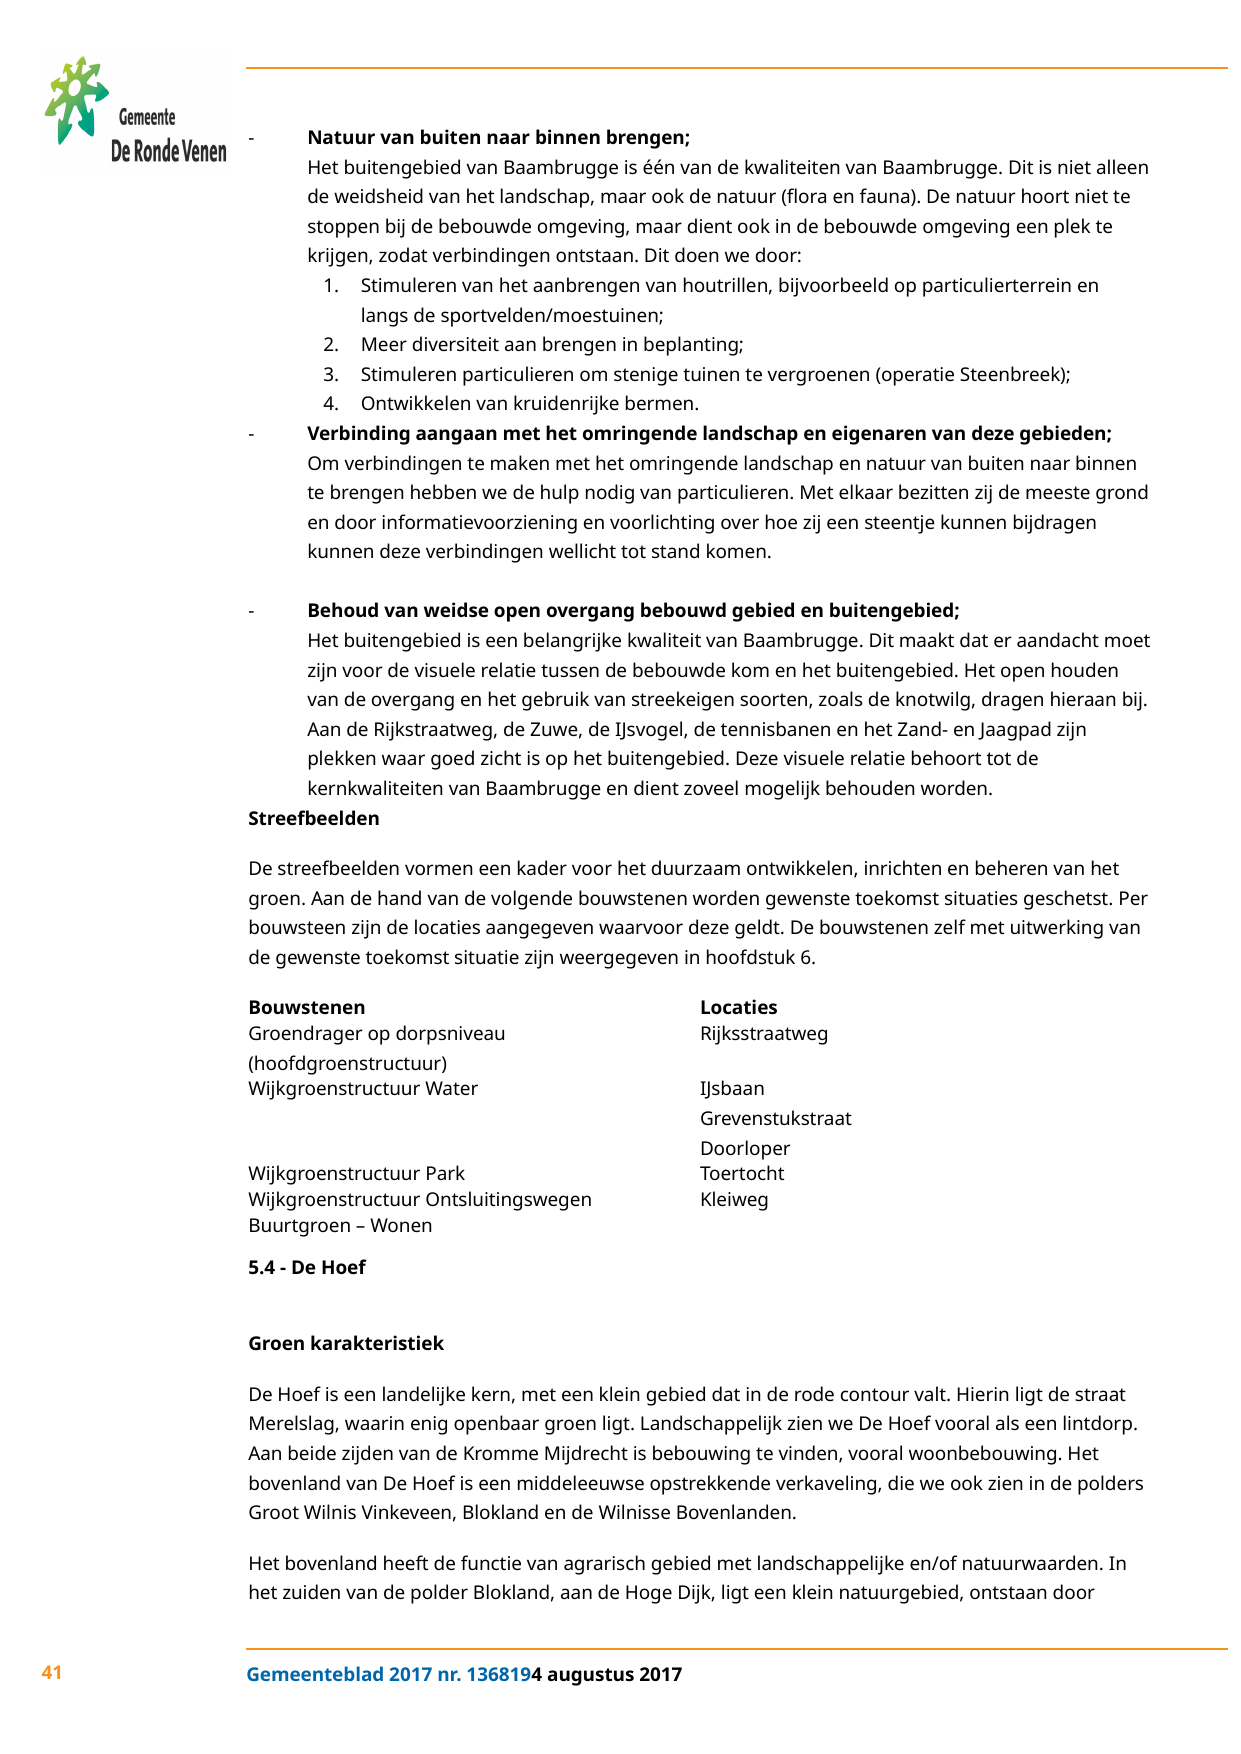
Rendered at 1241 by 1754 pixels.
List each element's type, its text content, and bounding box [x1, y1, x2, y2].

table_cell Wijkgroenstructuur Park [248, 1160, 700, 1186]
list Stimuleren van het aanbrengen van houtrillen, bijvoorbeeld op particulierterrein en langs de sportvelden/moestuinen; [323, 272, 1152, 328]
text De streefbeelden vormen een kader voor het duurzaam ontwikkelen, inrichten en beheren van het groen. Aan de hand van de volgende bouwstenen worden gewenste toekomst situaties geschetst. Per bouwsteen zijn de locaties aangegeven waarvoor deze geldt. De bouwstenen zelf met uitwerking van de gewenste toekomst situatie zijn weergegeven in hoofdstuk 6. [248, 855, 1152, 970]
table_cell Groendrager op dorpsniveau (hoofdgroenstructuur) [248, 1020, 700, 1076]
list Aan de Rijkstraatweg, de Zuwe, de IJsvogel, de tennisbanen en het Zand- en Jaagpad zijn plekken waar goed zicht is op het buitengebied. Deze visuele relatie behoort tot de kernkwaliteiten van Baambrugge en dient zoveel mogelijk behouden worden. [248, 716, 1152, 801]
list Verbinding aangaan met het omringende landschap en eigenaren van deze gebieden; [248, 420, 1152, 446]
list Ontwikkelen van kruidenrijke bermen. [323, 391, 1152, 416]
list Natuur van buiten naar binnen brengen; [248, 124, 1152, 150]
picture [41, 47, 231, 172]
table_cell Buurtgroen – Wonen [248, 1212, 700, 1238]
list Het buitengebied is een belangrijke kwaliteit van Baambrugge. Dit maakt dat er aandacht moet zijn voor de visuele relatie tussen de bebouwde kom en het buitengebied. Het open houden van de overgang en het gebruik van streekeigen soorten, zoals de knotwilg, dragen hieraan bij. [248, 627, 1152, 712]
table_cell Toertocht [700, 1160, 1152, 1186]
table_header Bouwstenen [248, 995, 700, 1020]
table_cell Rijksstraatweg [700, 1020, 1152, 1076]
text De Hoef is een landelijke kern, met een klein gebied dat in de rode contour valt. Hierin ligt de straat Merelslag, waarin enig openbaar groen ligt. Landschappelijk zien we De Hoef vooral als een lintdorp. Aan beide zijden van de Kromme Mijdrecht is bebouwing te vinden, vooral woonbebouwing. Het bovenland van De Hoef is een middeleeuwse opstrekkende verkaveling, die we ook zien in de polders Groot Wilnis Vinkeveen, Blokland en de Wilnisse Bovenlanden. [248, 1381, 1152, 1525]
text Streefbeelden [248, 805, 1152, 831]
table_cell [700, 1212, 1152, 1238]
list Stimuleren particulieren om stenige tuinen te vergroenen (operatie Steenbreek); [323, 361, 1152, 387]
list Meer diversiteit aan brengen in beplanting; [323, 331, 1152, 357]
table_cell Wijkgroenstructuur Water [248, 1076, 700, 1160]
list Om verbindingen te maken met het omringende landschap en natuur van buiten naar binnen te brengen hebben we de hulp nodig van particulieren. Met elkaar bezitten zij de meeste grond en door informatievoorziening en voorlichting over hoe zij een steentje kunnen bijdragen kunnen deze verbindingen wellicht tot stand komen. [248, 450, 1152, 564]
list Behoud van weidse open overgang bebouwd gebied en buitengebied; [248, 598, 1152, 623]
text Het bovenland heeft de functie van agrarisch gebied met landschappelijke en/of natuurwaarden. In het zuiden van de polder Blokland, aan de Hoge Dijk, ligt een klein natuurgebied, ontstaan door [248, 1550, 1152, 1605]
table_cell Kleiweg [700, 1186, 1152, 1212]
text 5.4 - De Hoef [248, 1254, 1152, 1280]
table_header Locaties [700, 995, 1152, 1020]
list Het buitengebied van Baambrugge is één van de kwaliteiten van Baambrugge. Dit is niet alleen de weidsheid van het landschap, maar ook de natuur (flora en fauna). De natuur hoort niet te stoppen bij de bebouwde omgeving, maar dient ook in de bebouwde omgeving een plek te krijgen, zodat verbindingen ontstaan. Dit doen we door: [248, 154, 1152, 268]
text Groen karakteristiek [248, 1331, 1152, 1356]
table_cell Wijkgroenstructuur Ontsluitingswegen [248, 1186, 700, 1212]
table_cell IJsbaan Grevenstukstraat Doorloper [700, 1076, 1152, 1160]
